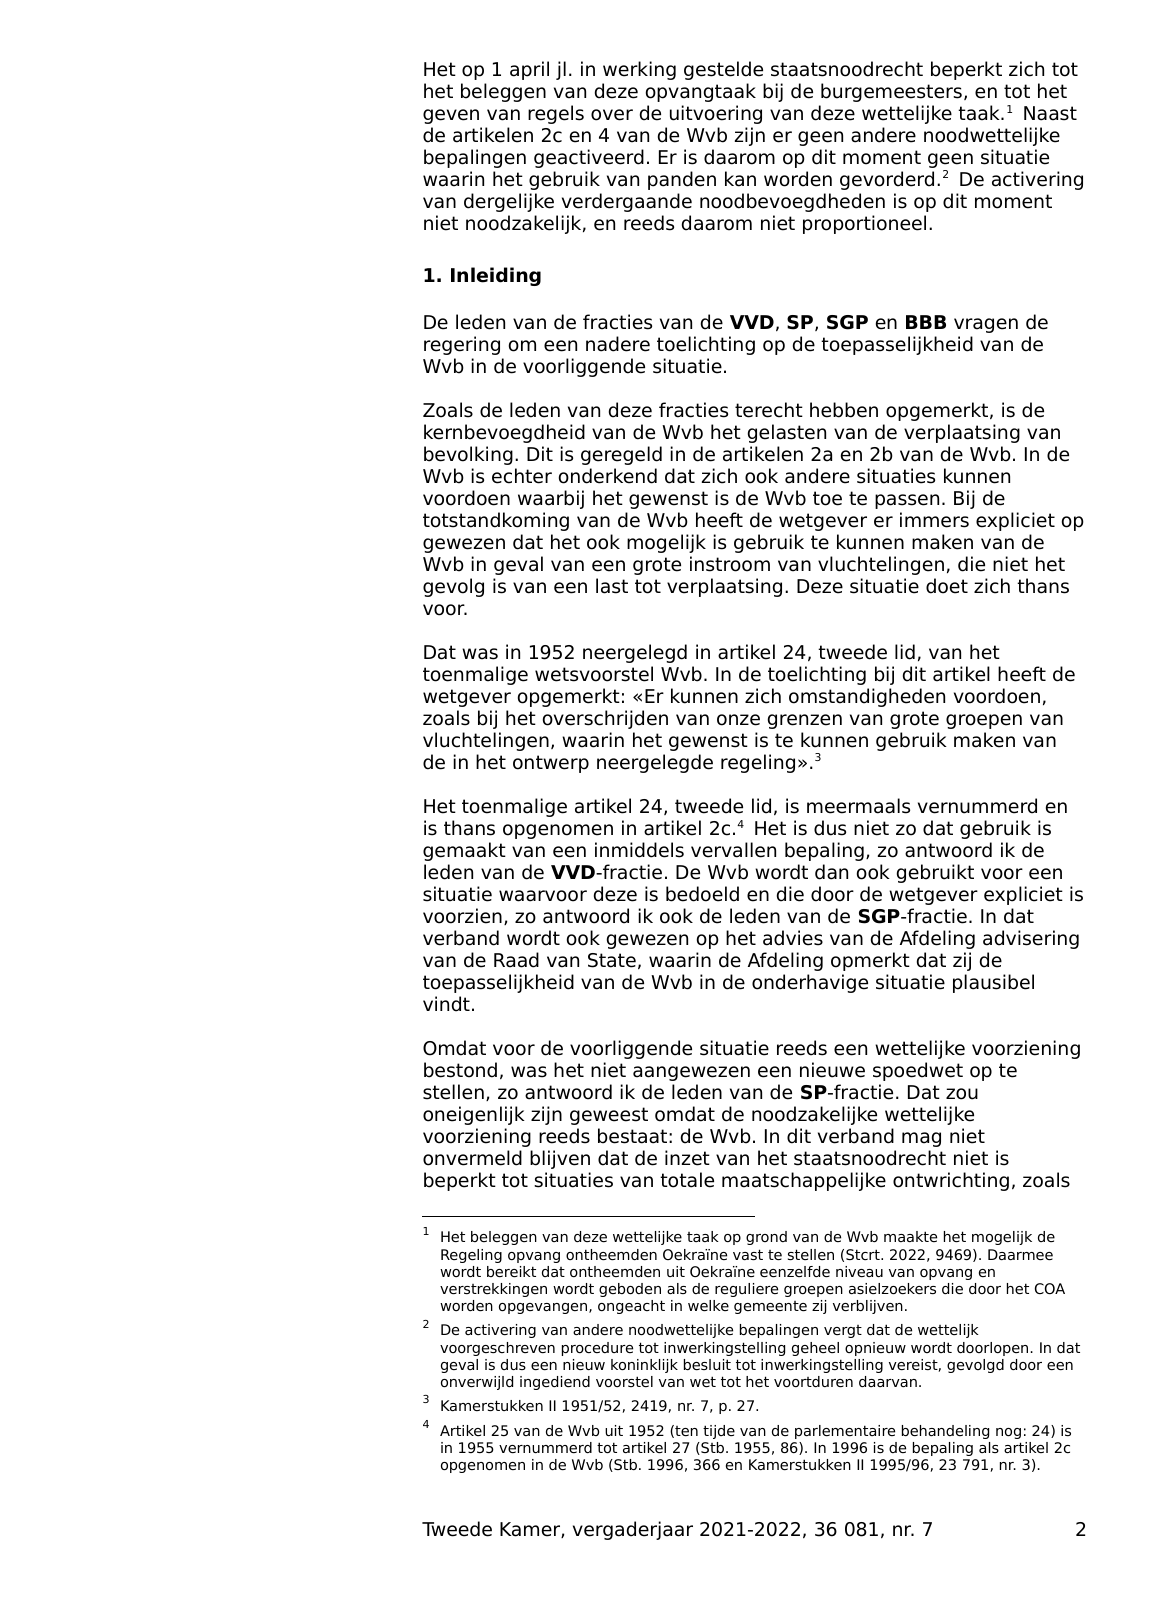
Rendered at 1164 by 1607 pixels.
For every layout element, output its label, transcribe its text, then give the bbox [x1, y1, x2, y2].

subtitle 1. Inleiding [422, 265, 1087, 287]
text Het toenmalige artikel 24, tweede lid, is meermaals vernummerd en is thans opgenomen in artikel 2c. Het is dus niet zo dat gebruik is gemaakt van een inmiddels vervallen bepaling, zo antwoord ik de leden van de VVD-fractie. De Wvb wordt dan ook gebruikt voor een situatie waarvoor deze is bedoeld en die door de wetgever expliciet is voorzien, zo antwoord ik ook de leden van de SGP-fractie. In dat verband wordt ook gewezen op het advies van de Afdeling advisering van de Raad van State, waarin de Afdeling opmerkt dat zij de toepasselijkheid van de Wvb in de onderhavige situatie plausibel vindt. [422, 796, 1087, 1016]
text Dat was in 1952 neergelegd in artikel 24, tweede lid, van het toenmalige wetsvoorstel Wvb. In de toelichting bij dit artikel heeft de wetgever opgemerkt: «Er kunnen zich omstandigheden voordoen, zoals bij het overschrijden van onze grenzen van grote groepen van vluchtelingen, waarin het gewenst is te kunnen gebruik maken van de in het ontwerp neergelegde regeling». [422, 642, 1087, 774]
text Het beleggen van deze wettelijke taak op grond van de Wvb maakte het mogelijk de Regeling opvang ontheemden Oekraïne vast te stellen (Stcrt. 2022, 9469). Daarmee wordt bereikt dat ontheemden uit Oekraïne eenzelfde niveau van opvang en verstrekkingen wordt geboden als de reguliere groepen asielzoekers die door het COA worden opgevangen, ongeacht in welke gemeente zij verblijven. [422, 1225, 1087, 1315]
text Omdat voor de voorliggende situatie reeds een wettelijke voorziening bestond, was het niet aangewezen een nieuwe spoedwet op te stellen, zo antwoord ik de leden van de SP-fractie. Dat zou oneigenlijk zijn geweest omdat de noodzakelijke wettelijke voorziening reeds bestaat: de Wvb. In dit verband mag niet onvermeld blijven dat de inzet van het staatsnoodrecht niet is beperkt tot situaties van totale maatschappelijke ontwrichting, zoals [422, 1038, 1087, 1192]
text Artikel 25 van de Wvb uit 1952 (ten tijde van de parlementaire behandeling nog: 24) is in 1955 vernummerd tot artikel 27 (Stb. 1955, 86). In 1996 is de bepaling als artikel 2c opgenomen in de Wvb (Stb. 1996, 366 en Kamerstukken II 1995/96, 23 791, nr. 3). [422, 1418, 1087, 1474]
text De activering van andere noodwettelijke bepalingen vergt dat de wettelijk voorgeschreven procedure tot inwerkingstelling geheel opnieuw wordt doorlopen. In dat geval is dus een nieuw koninklijk besluit tot inwerkingstelling vereist, gevolgd door een onverwijld ingediend voorstel van wet tot het voortduren daarvan. [422, 1318, 1087, 1391]
text De leden van de fracties van de VVD, SP, SGP en BBB vragen de regering om een nadere toelichting op de toepasselijkheid van de Wvb in de voorliggende situatie. [422, 312, 1087, 378]
text Kamerstukken II 1951/52, 2419, nr. 7, p. 27. [422, 1393, 1087, 1416]
text Zoals de leden van deze fracties terecht hebben opgemerkt, is de kernbevoegdheid van de Wvb het gelasten van de verplaatsing van bevolking. Dit is geregeld in de artikelen 2a en 2b van de Wvb. In de Wvb is echter onderkend dat zich ook andere situaties kunnen voordoen waarbij het gewenst is de Wvb toe te passen. Bij de totstandkoming van de Wvb heeft de wetgever er immers expliciet op gewezen dat het ook mogelijk is gebruik te kunnen maken van de Wvb in geval van een grote instroom van vluchtelingen, die niet het gevolg is van een last tot verplaatsing. Deze situatie doet zich thans voor. [422, 400, 1087, 620]
text Het op 1 april jl. in werking gestelde staatsnoodrecht beperkt zich tot het beleggen van deze opvangtaak bij de burgemeesters, en tot het geven van regels over de uitvoering van deze wettelijke taak. Naast de artikelen 2c en 4 van de Wvb zijn er geen andere noodwettelijke bepalingen geactiveerd. Er is daarom op dit moment geen situatie waarin het gebruik van panden kan worden gevorderd. De activering van dergelijke verdergaande noodbevoegdheden is op dit moment niet noodzakelijk, en reeds daarom niet proportioneel. [422, 59, 1087, 235]
